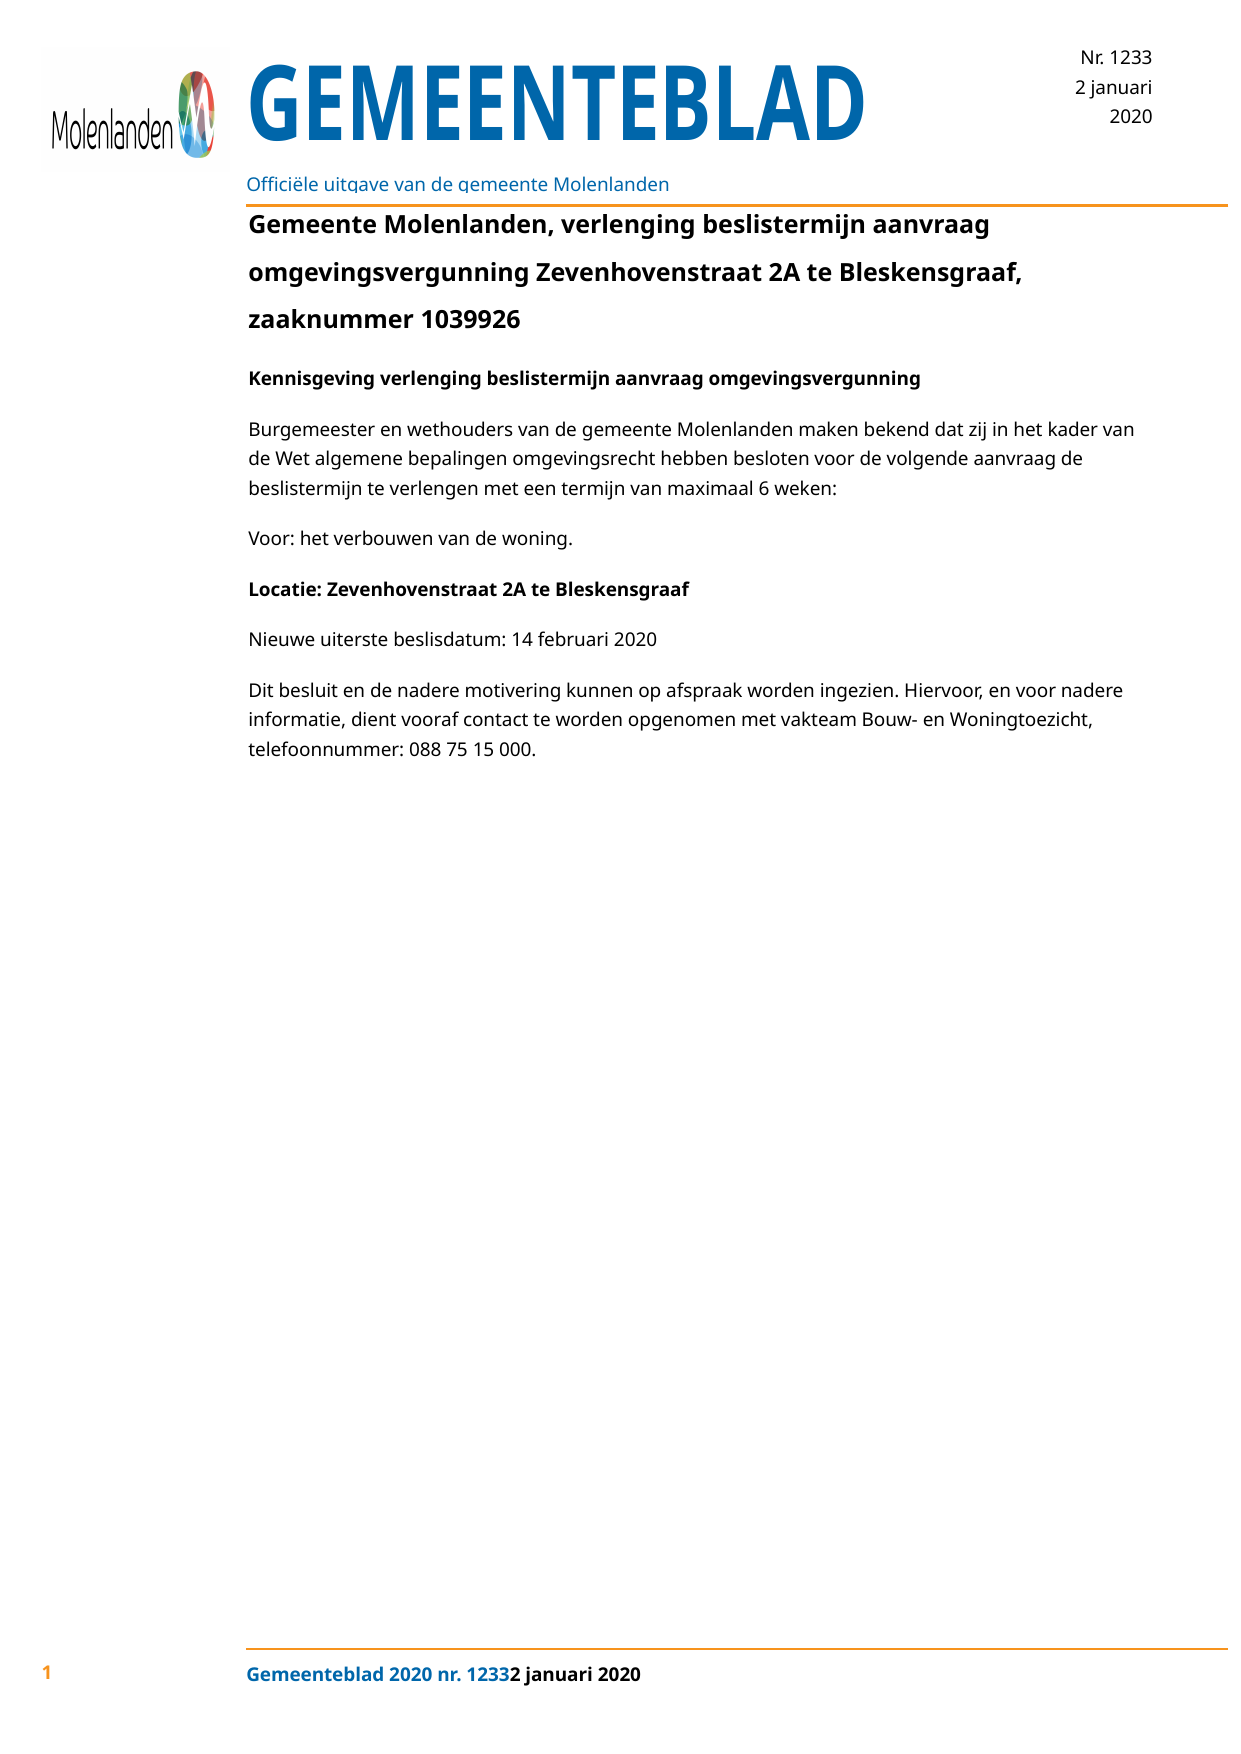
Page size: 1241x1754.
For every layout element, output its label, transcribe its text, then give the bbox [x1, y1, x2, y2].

picture [41, 47, 231, 172]
text Locatie: Zevenhovenstraat 2A te Bleskensgraaf [248, 576, 1152, 602]
text Voor: het verbouwen van de woning. [248, 526, 1152, 551]
text Gemeente Molenlanden, verlenging beslistermijn aanvraag omgevingsvergunning Zevenhovenstraat 2A te Bleskensgraaf, zaaknummer 1039926 [248, 207, 1152, 336]
text Kennisgeving verlenging beslistermijn aanvraag omgevingsvergunning [248, 366, 1152, 391]
text Burgemeester en wethouders van de gemeente Molenlanden maken bekend dat zij in het kader van de Wet algemene bepalingen omgevingsrecht hebben besloten voor de volgende aanvraag de beslistermijn te verlengen met een termijn van maximaal 6 weken: [248, 416, 1152, 501]
text Nieuwe uiterste beslisdatum: 14 februari 2020 [248, 626, 1152, 652]
text Dit besluit en de nadere motivering kunnen op afspraak worden ingezien. Hiervoor, en voor nadere informatie, dient vooraf contact te worden opgenomen met vakteam Bouw- en Woningtoezicht, telefoonnummer: 088 75 15 000. [248, 677, 1152, 762]
